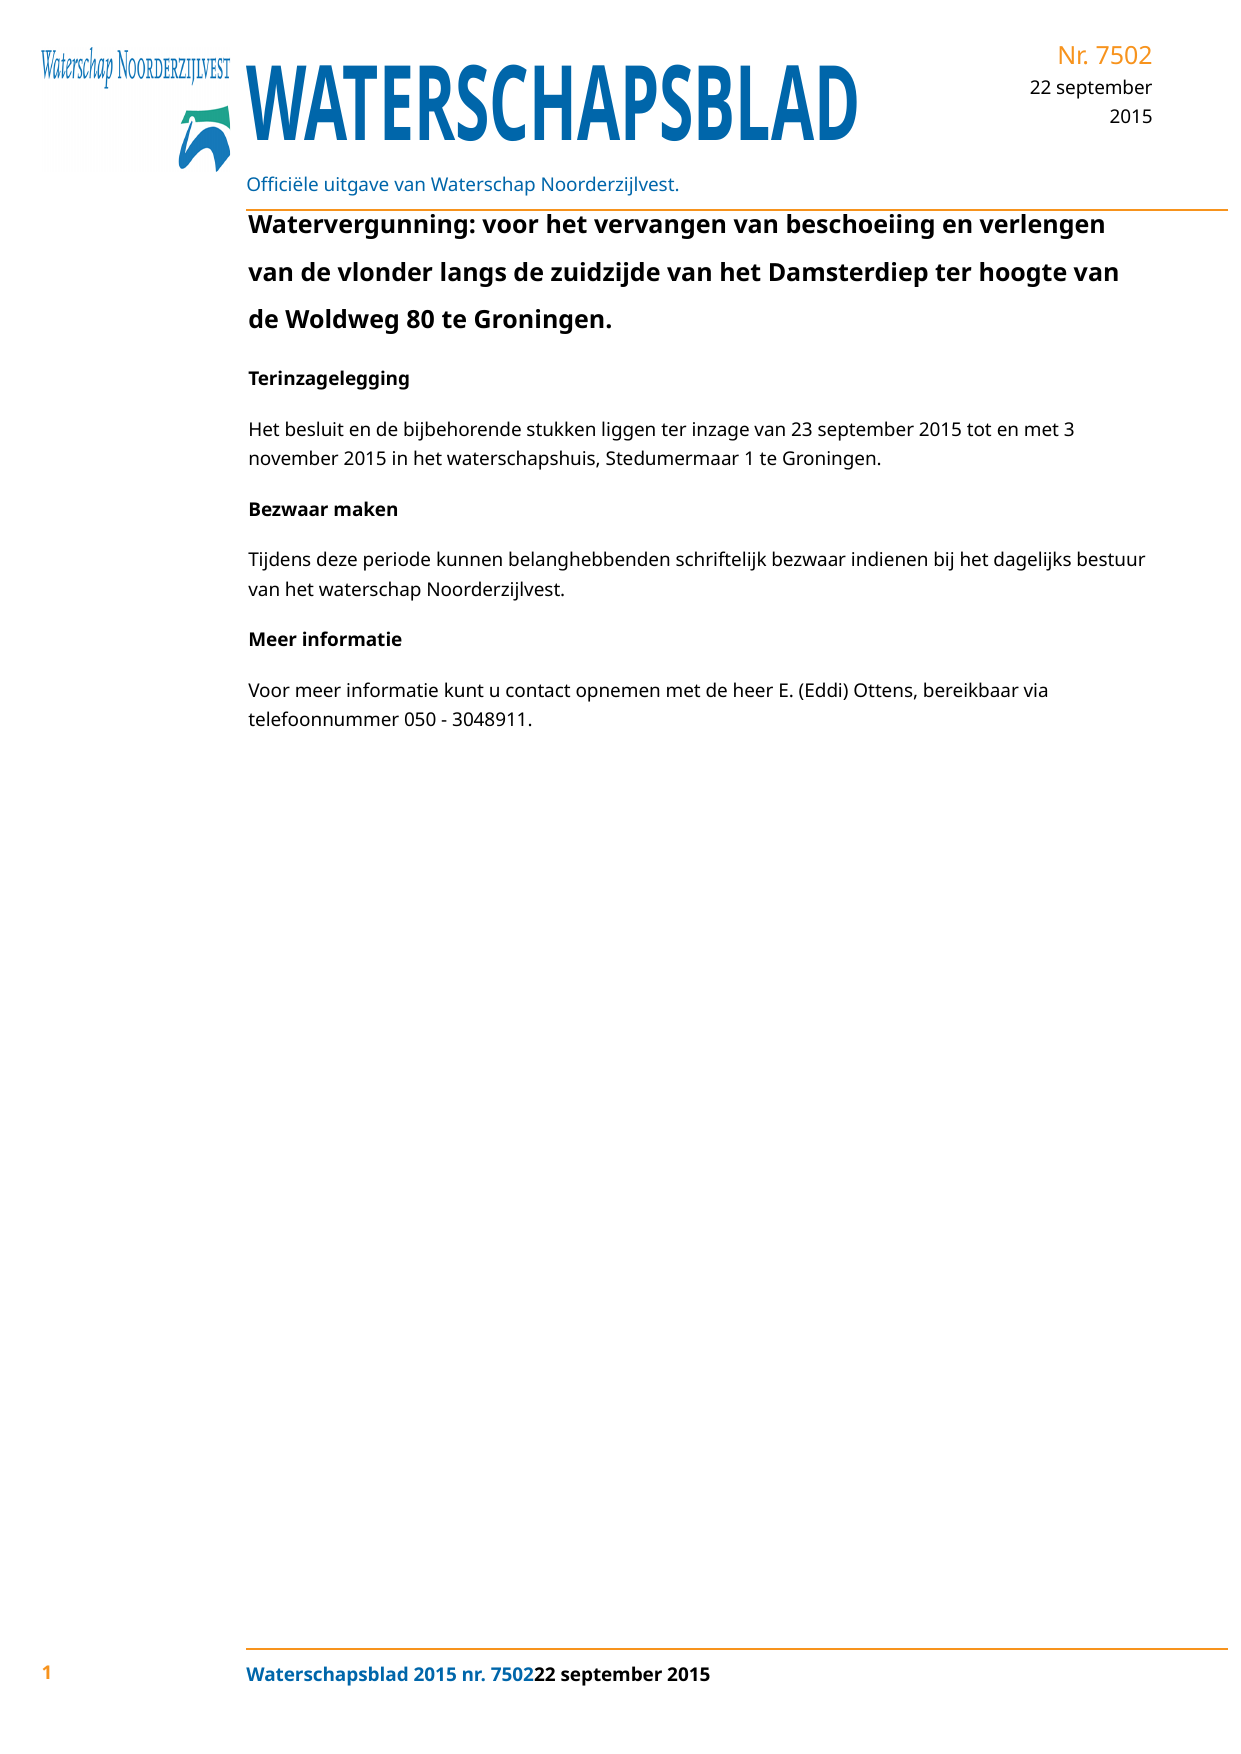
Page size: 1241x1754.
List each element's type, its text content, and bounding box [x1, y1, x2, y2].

text Tijdens deze periode kunnen belanghebbenden schriftelijk bezwaar indienen bij het dagelijks bestuur van het waterschap Noorderzijlvest. [248, 546, 1152, 602]
text Bezwaar maken [248, 496, 1152, 522]
text Watervergunning: voor het vervangen van beschoeiing en verlengen van de vlonder langs de zuidzijde van het Damsterdiep ter hoogte van de Woldweg 80 te Groningen. [248, 211, 1152, 336]
text Voor meer informatie kunt u contact opnemen met de heer E. (Eddi) Ottens, bereikbaar via telefoonnummer 050 - 3048911. [248, 677, 1152, 732]
text Het besluit en de bijbehorende stukken liggen ter inzage van 23 september 2015 tot en met 3 november 2015 in het waterschapshuis, Stedumermaar 1 te Groningen. [248, 416, 1152, 471]
text Meer informatie [248, 626, 1152, 652]
picture [41, 47, 231, 172]
text Terinzagelegging [248, 366, 1152, 391]
